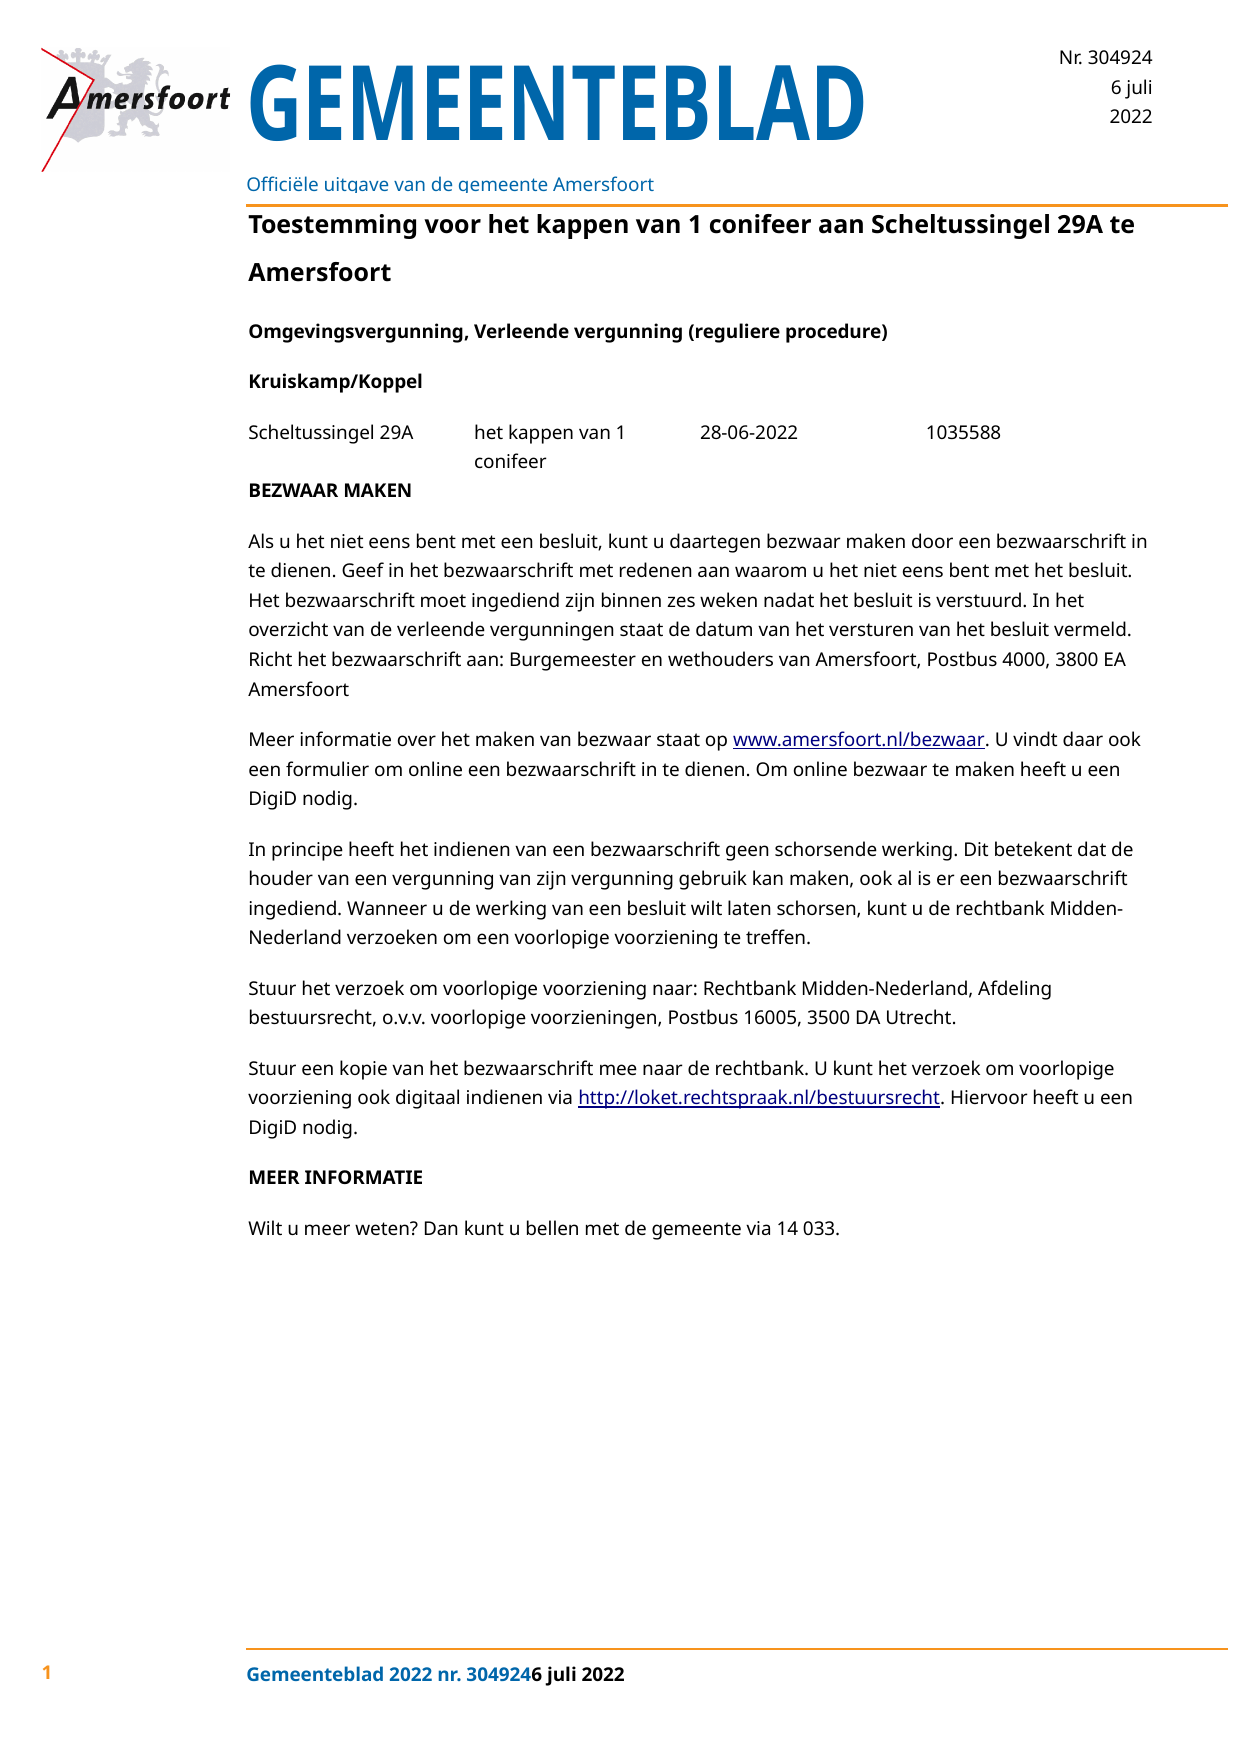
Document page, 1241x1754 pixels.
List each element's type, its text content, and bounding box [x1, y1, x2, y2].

text Als u het niet eens bent met een besluit, kunt u daartegen bezwaar maken door een bezwaarschrift in te dienen. Geef in het bezwaarschrift met redenen aan waarom u het niet eens bent met het besluit. Het bezwaarschrift moet ingediend zijn binnen zes weken nadat het besluit is verstuurd. In het overzicht van de verleende vergunningen staat de datum van het versturen van het besluit vermeld. Richt het bezwaarschrift aan: Burgemeester en wethouders van Amersfoort, Postbus 4000, 3800 EA Amersfoort [248, 528, 1152, 701]
text In principe heeft het indienen van een bezwaarschrift geen schorsende werking. Dit betekent dat de houder van een vergunning van zijn vergunning gebruik kan maken, ook al is er een bezwaarschrift ingediend. Wanneer u de werking van een besluit wilt laten schorsen, kunt u de rechtbank Midden-Nederland verzoeken om een voorlopige voorziening te treffen. [248, 836, 1152, 950]
text Stuur het verzoek om voorlopige voorziening naar: Rechtbank Midden-Nederland, Afdeling bestuursrecht, o.v.v. voorlopige voorzieningen, Postbus 16005, 3500 DA Utrecht. [248, 975, 1152, 1030]
text MEER INFORMATIE [248, 1164, 1152, 1190]
table_header Scheltussingel 29A [248, 419, 474, 474]
text Meer informatie over het maken van bezwaar staat op www.amersfoort.nl/bezwaar. U vindt daar ook een formulier om online een bezwaarschrift in te dienen. Om online bezwaar te maken heeft u een DigiD nodig. [248, 726, 1152, 811]
table_header het kappen van 1 conifeer [474, 419, 700, 474]
text Kruiskamp/Koppel [248, 368, 1152, 394]
text Toestemming voor het kappen van 1 conifeer aan Scheltussingel 29A te Amersfoort [248, 207, 1152, 288]
table_header 28-06-2022 [700, 419, 926, 474]
picture [41, 47, 231, 172]
text Omgevingsvergunning, Verleende vergunning (reguliere procedure) [248, 318, 1152, 344]
table_header 1035588 [926, 419, 1152, 474]
text Wilt u meer weten? Dan kunt u bellen met de gemeente via 14 033. [248, 1215, 1152, 1241]
text BEZWAAR MAKEN [248, 477, 1152, 503]
text Stuur een kopie van het bezwaarschrift mee naar de rechtbank. U kunt het verzoek om voorlopige voorziening ook digitaal indienen via http://loket.rechtspraak.nl/bestuursrecht. Hiervoor heeft u een DigiD nodig. [248, 1055, 1152, 1140]
